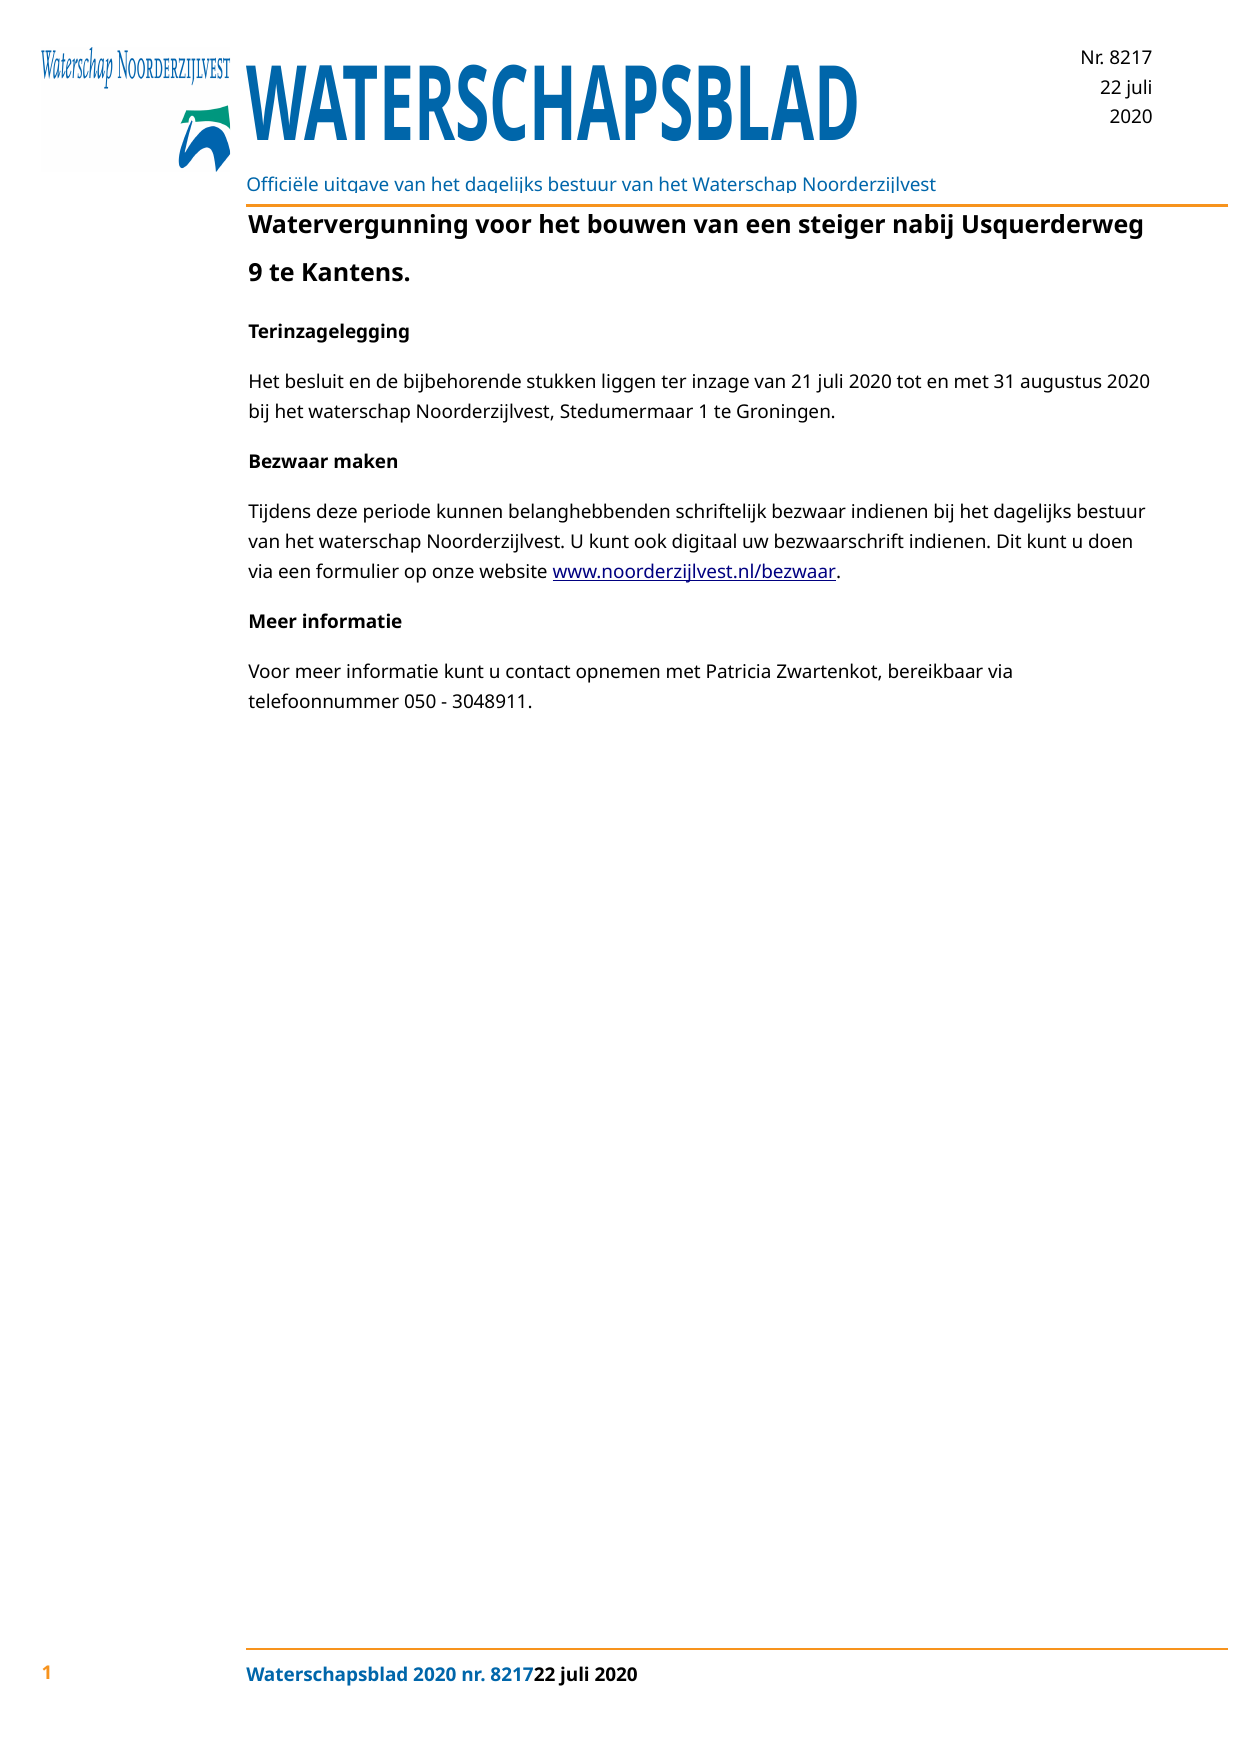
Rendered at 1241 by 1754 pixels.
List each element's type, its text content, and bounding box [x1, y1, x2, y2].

text Meer informatie [248, 608, 1152, 634]
text Bezwaar maken [248, 448, 1152, 474]
text Het besluit en de bijbehorende stukken liggen ter inzage van 21 juli 2020 tot en met 31 augustus 2020 bij het waterschap Noorderzijlvest, Stedumermaar 1 te Groningen. [248, 368, 1152, 424]
text Terinzagelegging [248, 318, 1152, 344]
text Voor meer informatie kunt u contact opnemen met Patricia Zwartenkot, bereikbaar via telefoonnummer 050 - 3048911. [248, 659, 1152, 714]
picture [41, 47, 231, 172]
text Watervergunning voor het bouwen van een steiger nabij Usquerderweg 9 te Kantens. [248, 207, 1152, 288]
text Tijdens deze periode kunnen belanghebbenden schriftelijk bezwaar indienen bij het dagelijks bestuur van het waterschap Noorderzijlvest. U kunt ook digitaal uw bezwaarschrift indienen. Dit kunt u doen via een formulier op onze website www.noorderzijlvest.nl/bezwaar. [248, 499, 1152, 584]
